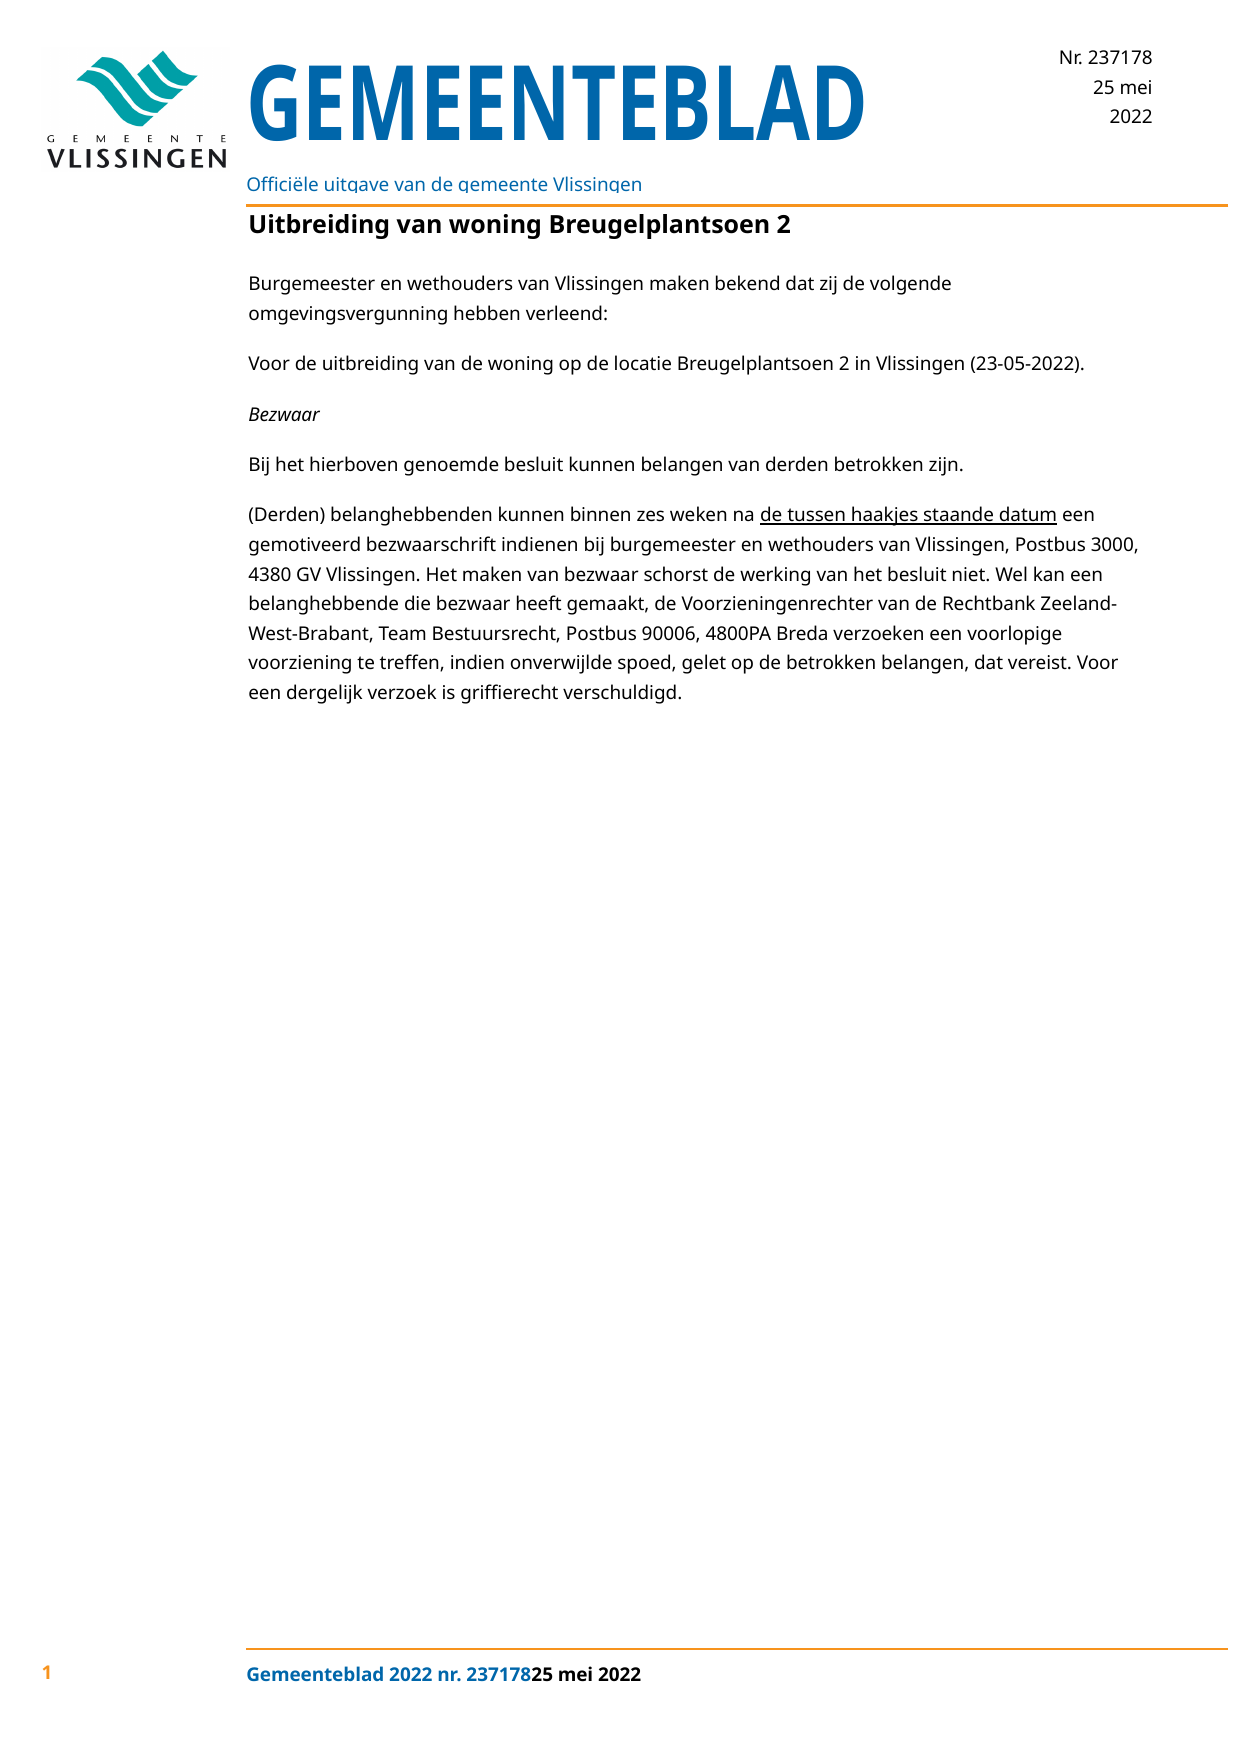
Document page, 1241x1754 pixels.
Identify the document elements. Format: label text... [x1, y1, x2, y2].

picture [41, 47, 231, 172]
text Bezwaar [248, 401, 1152, 426]
text (Derden) belanghebbenden kunnen binnen zes weken na de tussen haakjes staande datum een gemotiveerd bezwaarschrift indienen bij burgemeester en wethouders van Vlissingen, Postbus 3000, 4380 GV Vlissingen. Het maken van bezwaar schorst de werking van het besluit niet. Wel kan een belanghebbende die bezwaar heeft gemaakt, de Voorzieningenrechter van de Rechtbank Zeeland-West-Brabant, Team Bestuursrecht, Postbus 90006, 4800PA Breda verzoeken een voorlopige voorziening te treffen, indien onverwijlde spoed, gelet op de betrokken belangen, dat vereist. Voor een dergelijk verzoek is griffierecht verschuldigd. [248, 502, 1152, 705]
text Bij het hierboven genoemde besluit kunnen belangen van derden betrokken zijn. [248, 451, 1152, 477]
text Burgemeester en wethouders van Vlissingen maken bekend dat zij de volgende omgevingsvergunning hebben verleend: [248, 270, 1152, 326]
text Voor de uitbreiding van de woning op de locatie Breugelplantsoen 2 in Vlissingen (23-05-2022). [248, 350, 1152, 376]
text Uitbreiding van woning Breugelplantsoen 2 [248, 207, 1152, 241]
